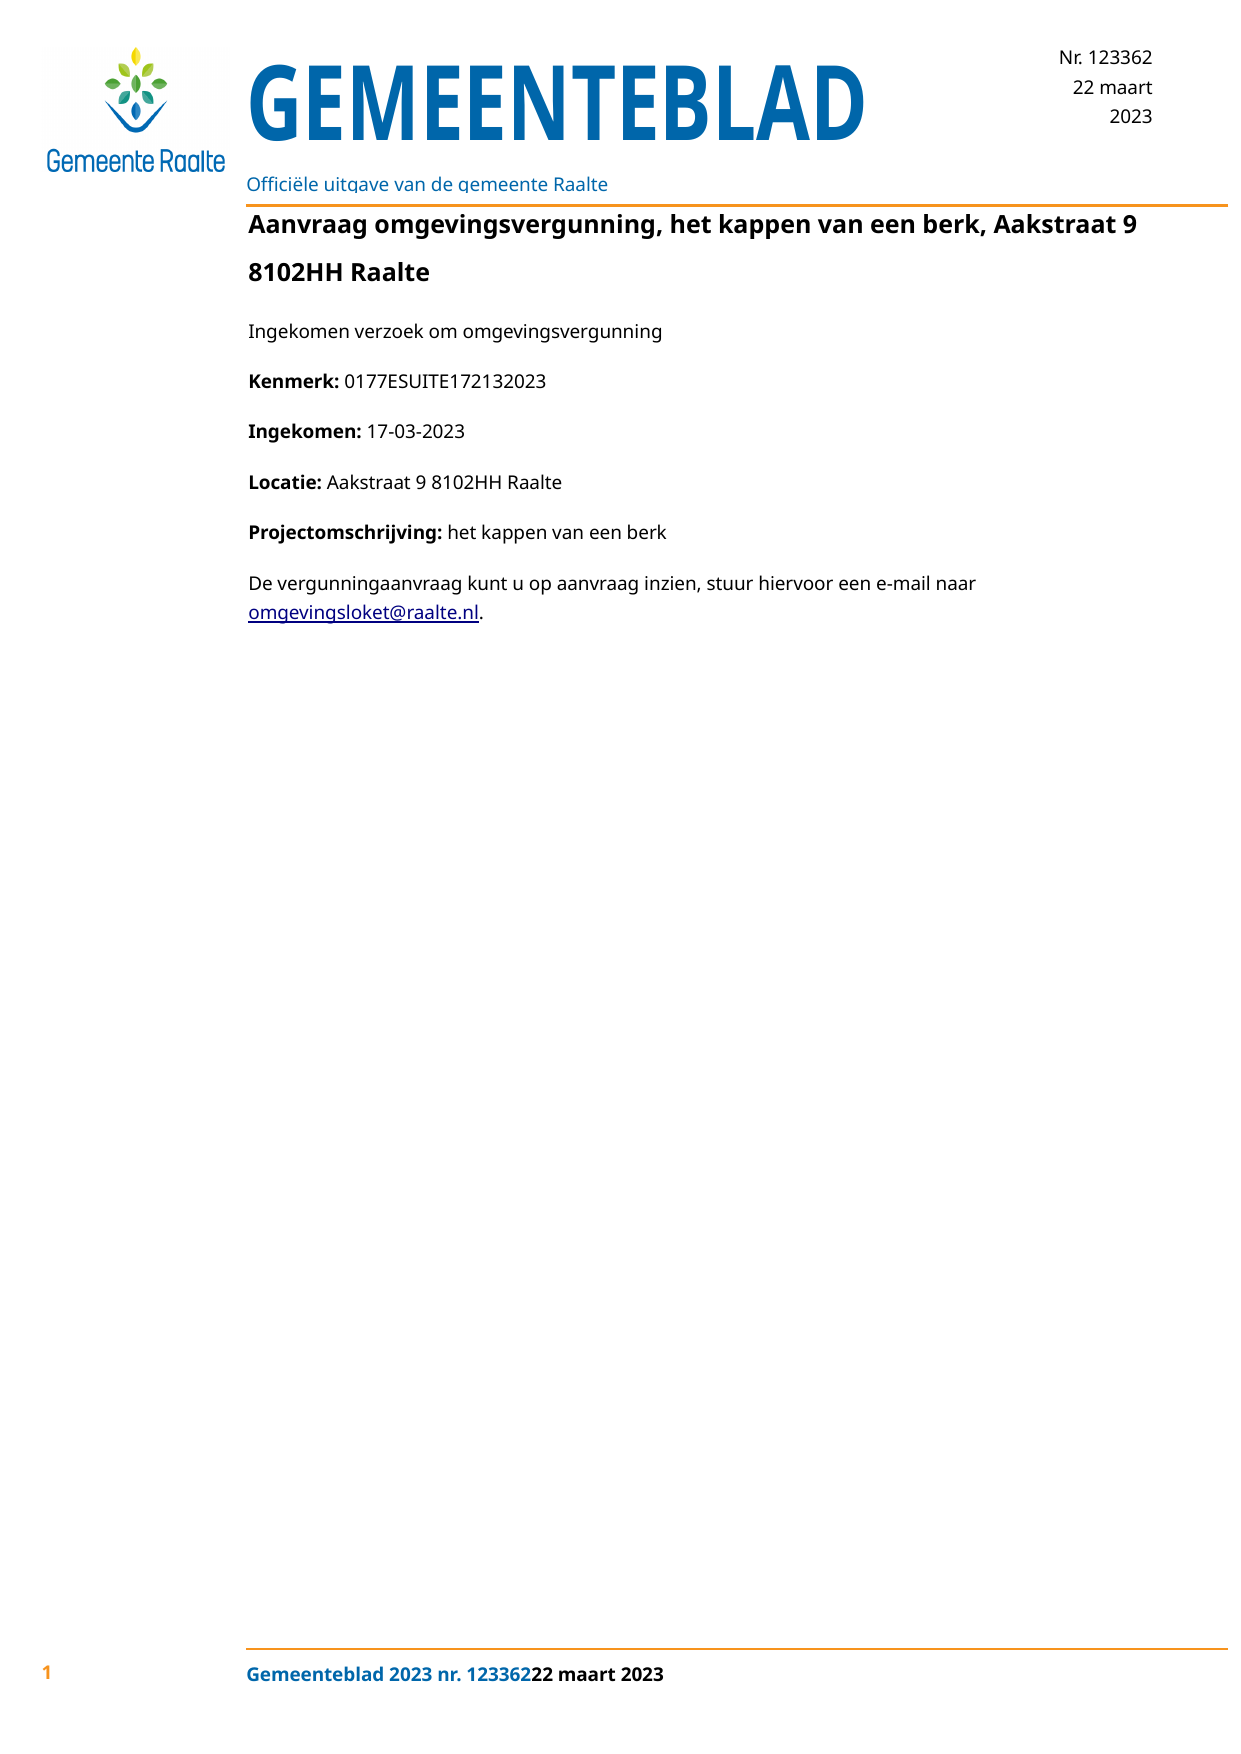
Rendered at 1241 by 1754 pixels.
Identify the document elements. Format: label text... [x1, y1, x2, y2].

text De vergunningaanvraag kunt u op aanvraag inzien, stuur hiervoor een e-mail naar omgevingsloket@raalte.nl. [248, 570, 1152, 625]
picture [41, 47, 231, 172]
text Aanvraag omgevingsvergunning, het kappen van een berk, Aakstraat 9 8102HH Raalte [248, 207, 1152, 288]
text Projectomschrijving: het kappen van een berk [248, 519, 1152, 545]
text Locatie: Aakstraat 9 8102HH Raalte [248, 469, 1152, 495]
text Ingekomen verzoek om omgevingsvergunning [248, 318, 1152, 344]
text Ingekomen: 17-03-2023 [248, 419, 1152, 444]
text Kenmerk: 0177ESUITE172132023 [248, 368, 1152, 394]
